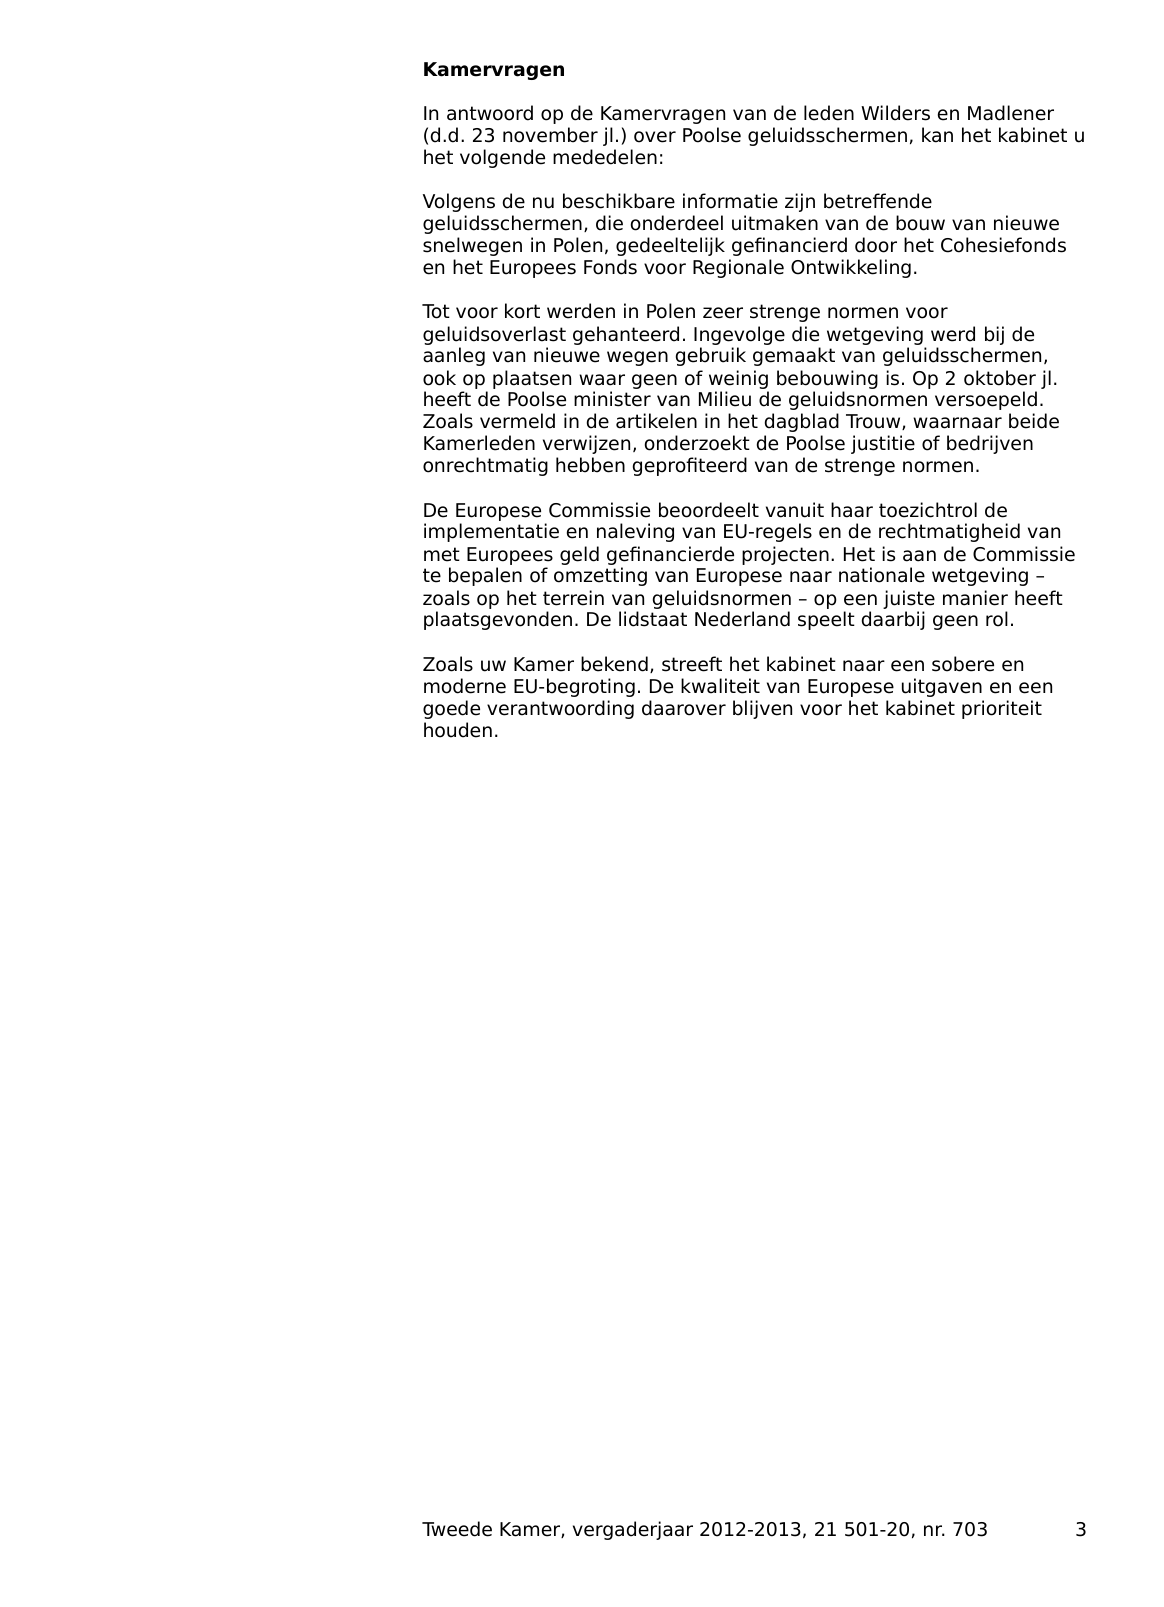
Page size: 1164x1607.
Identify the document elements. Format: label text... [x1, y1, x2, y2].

text De Europese Commissie beoordeelt vanuit haar toezichtrol de implementatie en naleving van EU-regels en de rechtmatigheid van met Europees geld gefinancierde projecten. Het is aan de Commissie te bepalen of omzetting van Europese naar nationale wetgeving – zoals op het terrein van geluidsnormen – op een juiste manier heeft plaatsgevonden. De lidstaat Nederland speelt daarbij geen rol. [422, 499, 1087, 631]
text Volgens de nu beschikbare informatie zijn betreffende geluidsschermen, die onderdeel uitmaken van de bouw van nieuwe snelwegen in Polen, gedeeltelijk gefinancierd door het Cohesiefonds en het Europees Fonds voor Regionale Ontwikkeling. [422, 191, 1087, 279]
text Zoals uw Kamer bekend, streeft het kabinet naar een sobere en moderne EU-begroting. De kwaliteit van Europese uitgaven en een goede verantwoording daarover blijven voor het kabinet prioriteit houden. [422, 653, 1087, 741]
text Tot voor kort werden in Polen zeer strenge normen voor geluidsoverlast gehanteerd. Ingevolge die wetgeving werd bij de aanleg van nieuwe wegen gebruik gemaakt van geluidsschermen, ook op plaatsen waar geen of weinig bebouwing is. Op 2 oktober jl. heeft de Poolse minister van Milieu de geluidsnormen versoepeld. Zoals vermeld in de artikelen in het dagblad Trouw, waarnaar beide Kamerleden verwijzen, onderzoekt de Poolse justitie of bedrijven onrechtmatig hebben geprofiteerd van de strenge normen. [422, 301, 1087, 477]
subtitle Kamervragen [422, 59, 1087, 81]
text In antwoord op de Kamervragen van de leden Wilders en Madlener (d.d. 23 november jl.) over Poolse geluidsschermen, kan het kabinet u het volgende mededelen: [422, 103, 1087, 169]
